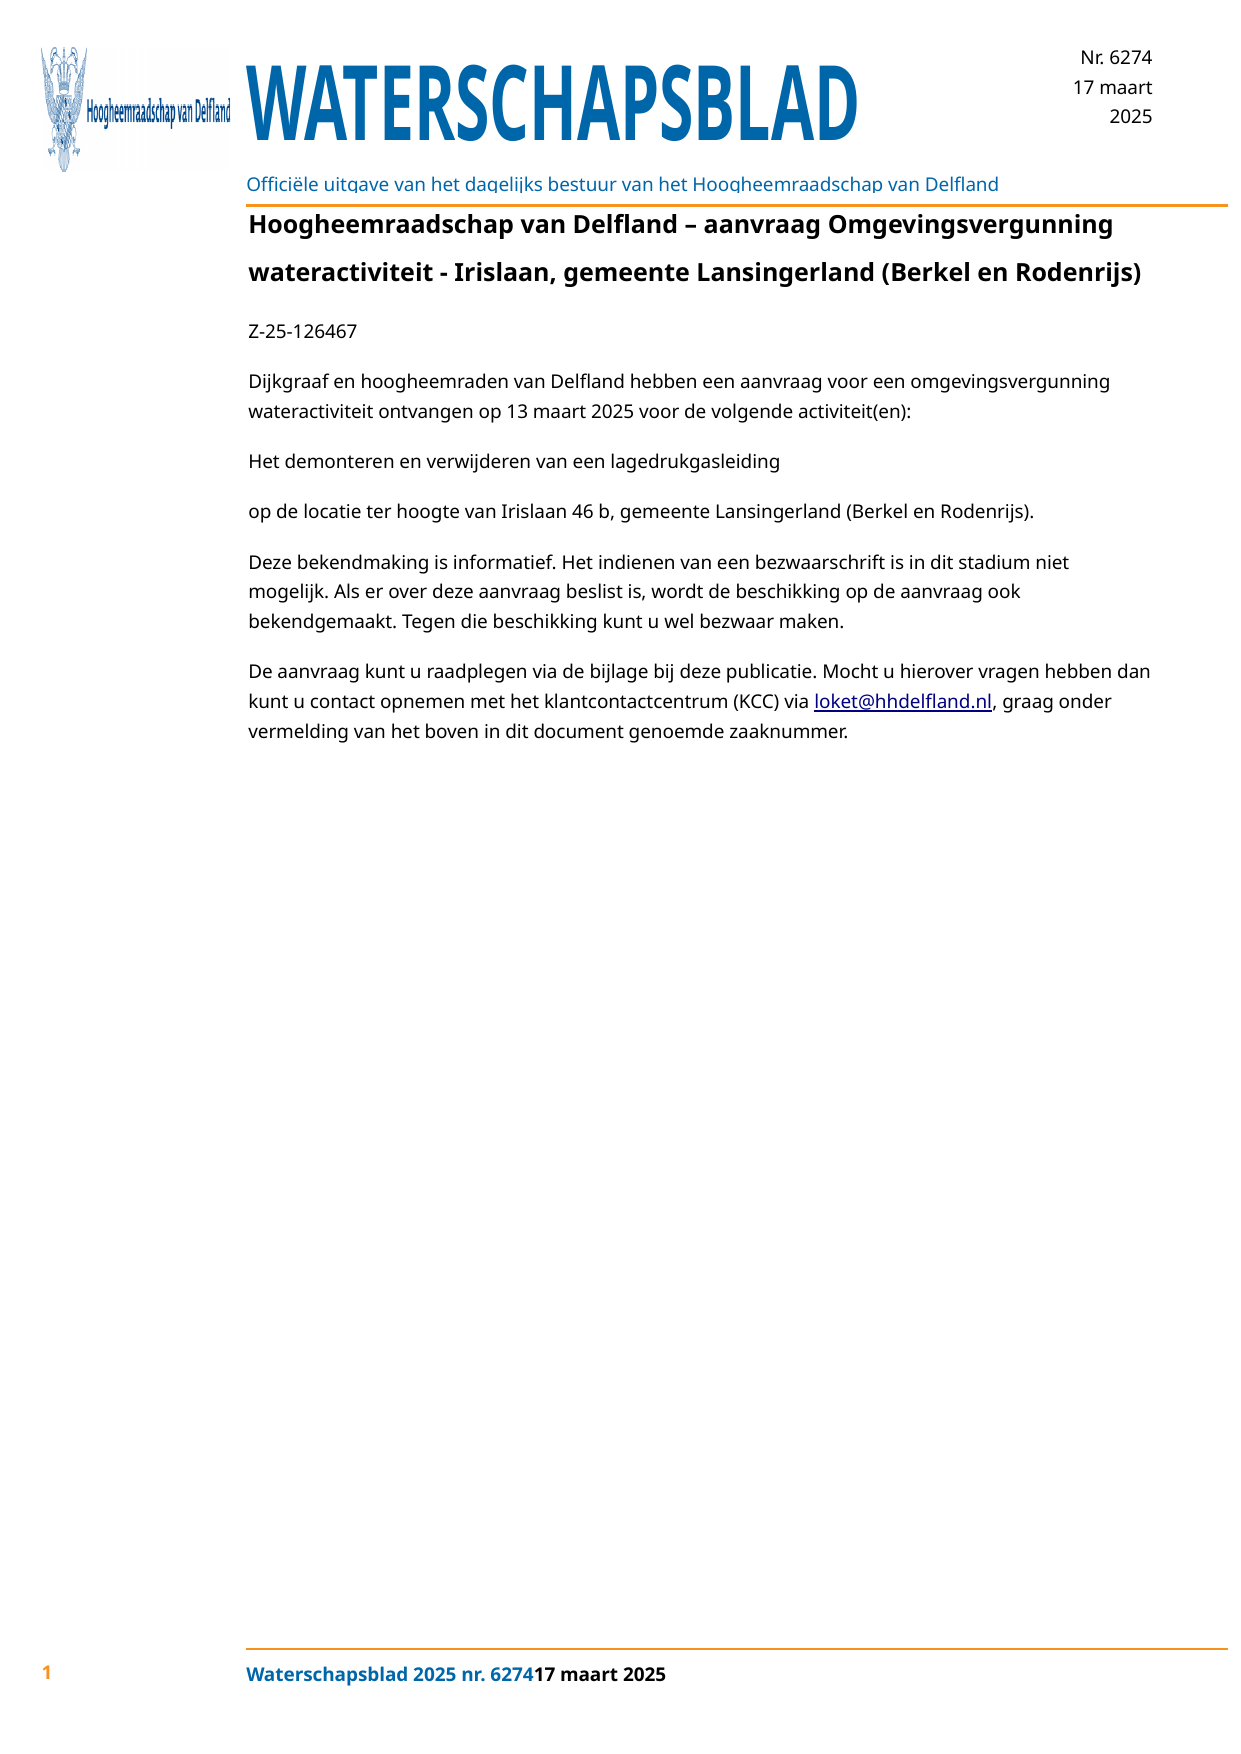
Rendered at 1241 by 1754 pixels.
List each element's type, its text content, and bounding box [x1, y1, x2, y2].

text Dijkgraaf en hoogheemraden van Delfland hebben een aanvraag voor een omgevingsvergunning wateractiviteit ontvangen op 13 maart 2025 voor de volgende activiteit(en): [248, 368, 1152, 424]
picture [41, 47, 231, 172]
text Deze bekendmaking is informatief. Het indienen van een bezwaarschrift is in dit stadium niet mogelijk. Als er over deze aanvraag beslist is, wordt de beschikking op de aanvraag ook bekendgemaakt. Tegen die beschikking kunt u wel bezwaar maken. [248, 549, 1152, 634]
text Hoogheemraadschap van Delfland – aanvraag Omgevingsvergunning wateractiviteit - Irislaan, gemeente Lansingerland (Berkel en Rodenrijs) [248, 207, 1152, 288]
text De aanvraag kunt u raadplegen via de bijlage bij deze publicatie. Mocht u hierover vragen hebben dan kunt u contact opnemen met het klantcontactcentrum (KCC) via loket@hhdelfland.nl, graag onder vermelding van het boven in dit document genoemde zaaknummer. [248, 659, 1152, 744]
text op de locatie ter hoogte van Irislaan 46 b, gemeente Lansingerland (Berkel en Rodenrijs). [248, 499, 1152, 524]
text Z-25-126467 [248, 318, 1152, 344]
text Het demonteren en verwijderen van een lagedrukgasleiding [248, 448, 1152, 474]
